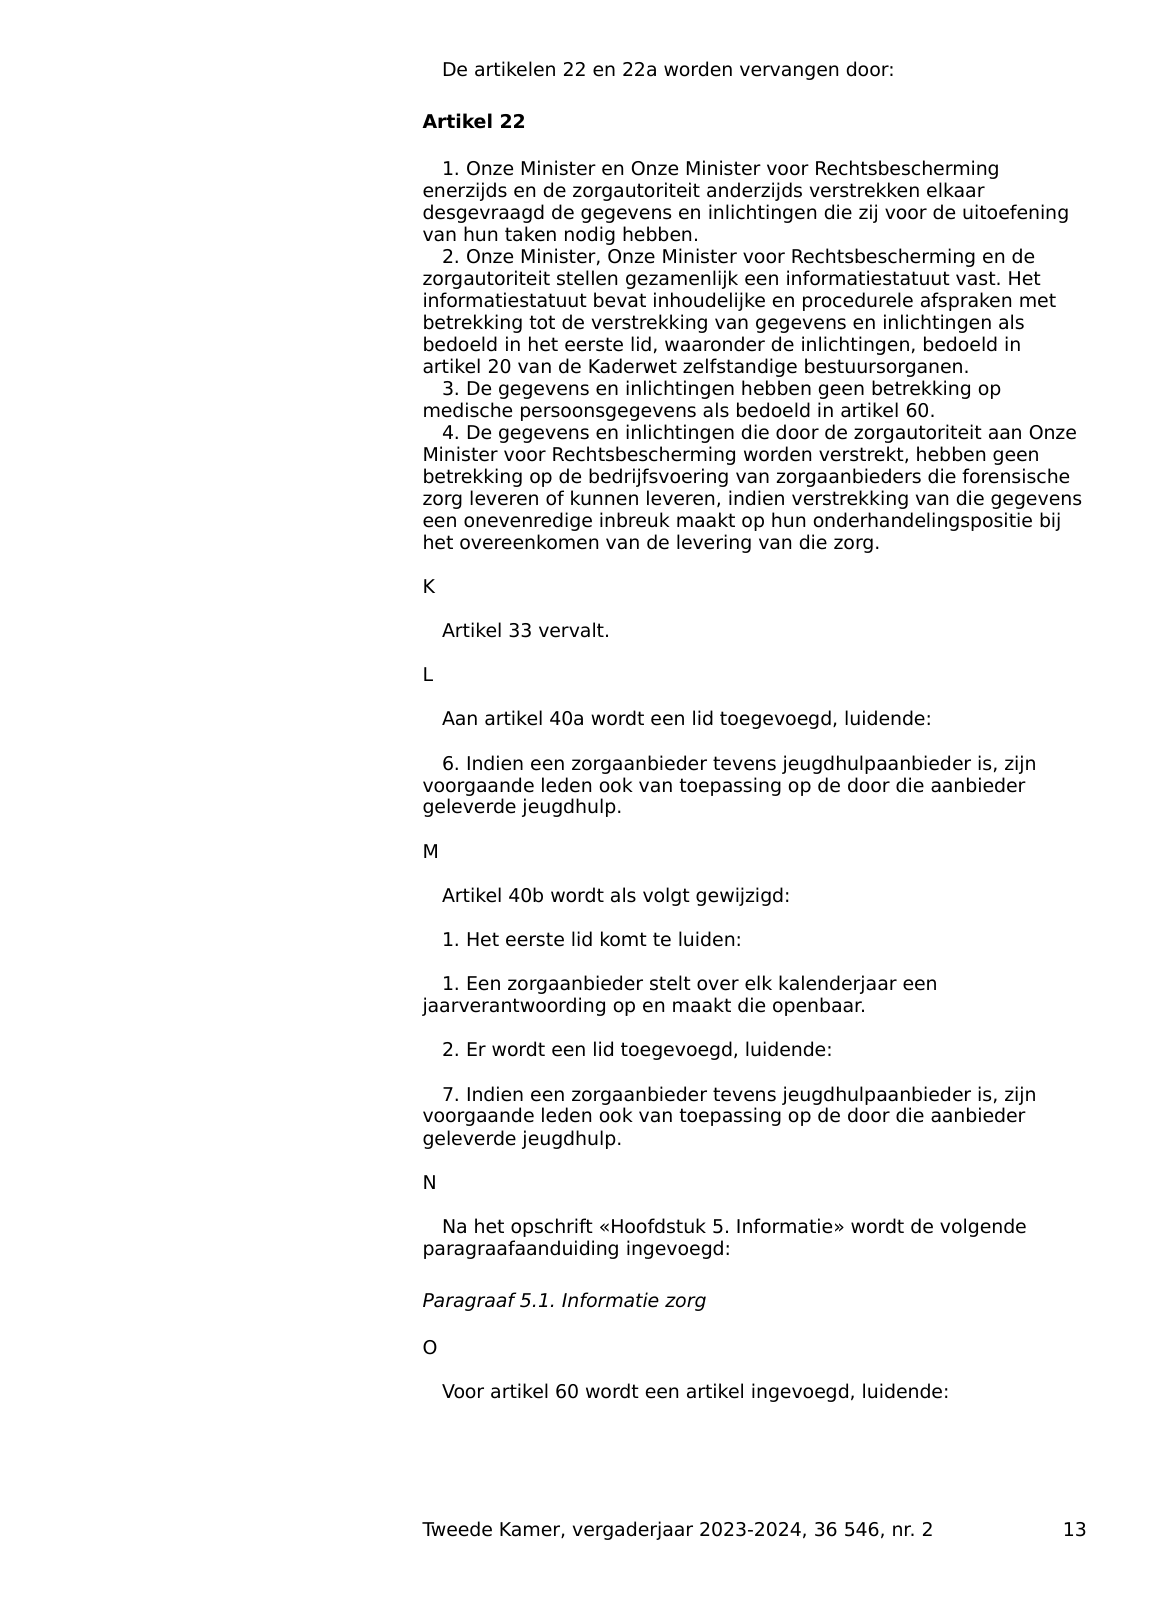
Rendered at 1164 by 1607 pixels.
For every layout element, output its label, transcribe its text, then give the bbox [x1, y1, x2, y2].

text 6. Indien een zorgaanbieder tevens jeugdhulpaanbieder is, zijn voorgaande leden ook van toepassing op de door die aanbieder geleverde jeugdhulp. [422, 752, 1087, 818]
text Artikel 33 vervalt. [422, 620, 1087, 642]
text Artikel 40b wordt als volgt gewijzigd: [422, 885, 1087, 907]
text 1. Een zorgaanbieder stelt over elk kalenderjaar een jaarverantwoording op en maakt die openbaar. [422, 973, 1087, 1017]
subtitle Artikel 22 [422, 111, 1087, 133]
text 1. Onze Minister en Onze Minister voor Rechtsbescherming enerzijds en de zorgautoriteit anderzijds verstrekken elkaar desgevraagd de gegevens en inlichtingen die zij voor de uitoefening van hun taken nodig hebben. [422, 158, 1087, 246]
text 1. Het eerste lid komt te luiden: [422, 929, 1087, 951]
text 2. Onze Minister, Onze Minister voor Rechtsbescherming en de zorgautoriteit stellen gezamenlijk een informatiestatuut vast. Het informatiestatuut bevat inhoudelijke en procedurele afspraken met betrekking tot de verstrekking van gegevens en inlichtingen als bedoeld in het eerste lid, waaronder de inlichtingen, bedoeld in artikel 20 van de Kaderwet zelfstandige bestuursorganen. [422, 246, 1087, 378]
text O [422, 1337, 1087, 1359]
text L [422, 664, 1087, 686]
text Aan artikel 40a wordt een lid toegevoegd, luidende: [422, 708, 1087, 730]
text Voor artikel 60 wordt een artikel ingevoegd, luidende: [422, 1381, 1087, 1403]
text 4. De gegevens en inlichtingen die door de zorgautoriteit aan Onze Minister voor Rechtsbescherming worden verstrekt, hebben geen betrekking op de bedrijfsvoering van zorgaanbieders die forensische zorg leveren of kunnen leveren, indien verstrekking van die gegevens een onevenredige inbreuk maakt op hun onderhandelingspositie bij het overeenkomen van de levering van die zorg. [422, 422, 1087, 554]
text 2. Er wordt een lid toegevoegd, luidende: [422, 1039, 1087, 1061]
text 3. De gegevens en inlichtingen hebben geen betrekking op medische persoonsgegevens als bedoeld in artikel 60. [422, 378, 1087, 422]
text N [422, 1172, 1087, 1193]
text M [422, 841, 1087, 863]
subtitle Paragraaf 5.1. Informatie zorg [422, 1290, 1087, 1312]
text K [422, 576, 1087, 598]
text De artikelen 22 en 22a worden vervangen door: [422, 59, 1087, 81]
text 7. Indien een zorgaanbieder tevens jeugdhulpaanbieder is, zijn voorgaande leden ook van toepassing op de door die aanbieder geleverde jeugdhulp. [422, 1083, 1087, 1149]
text Na het opschrift «Hoofdstuk 5. Informatie» wordt de volgende paragraafaanduiding ingevoegd: [422, 1216, 1087, 1260]
